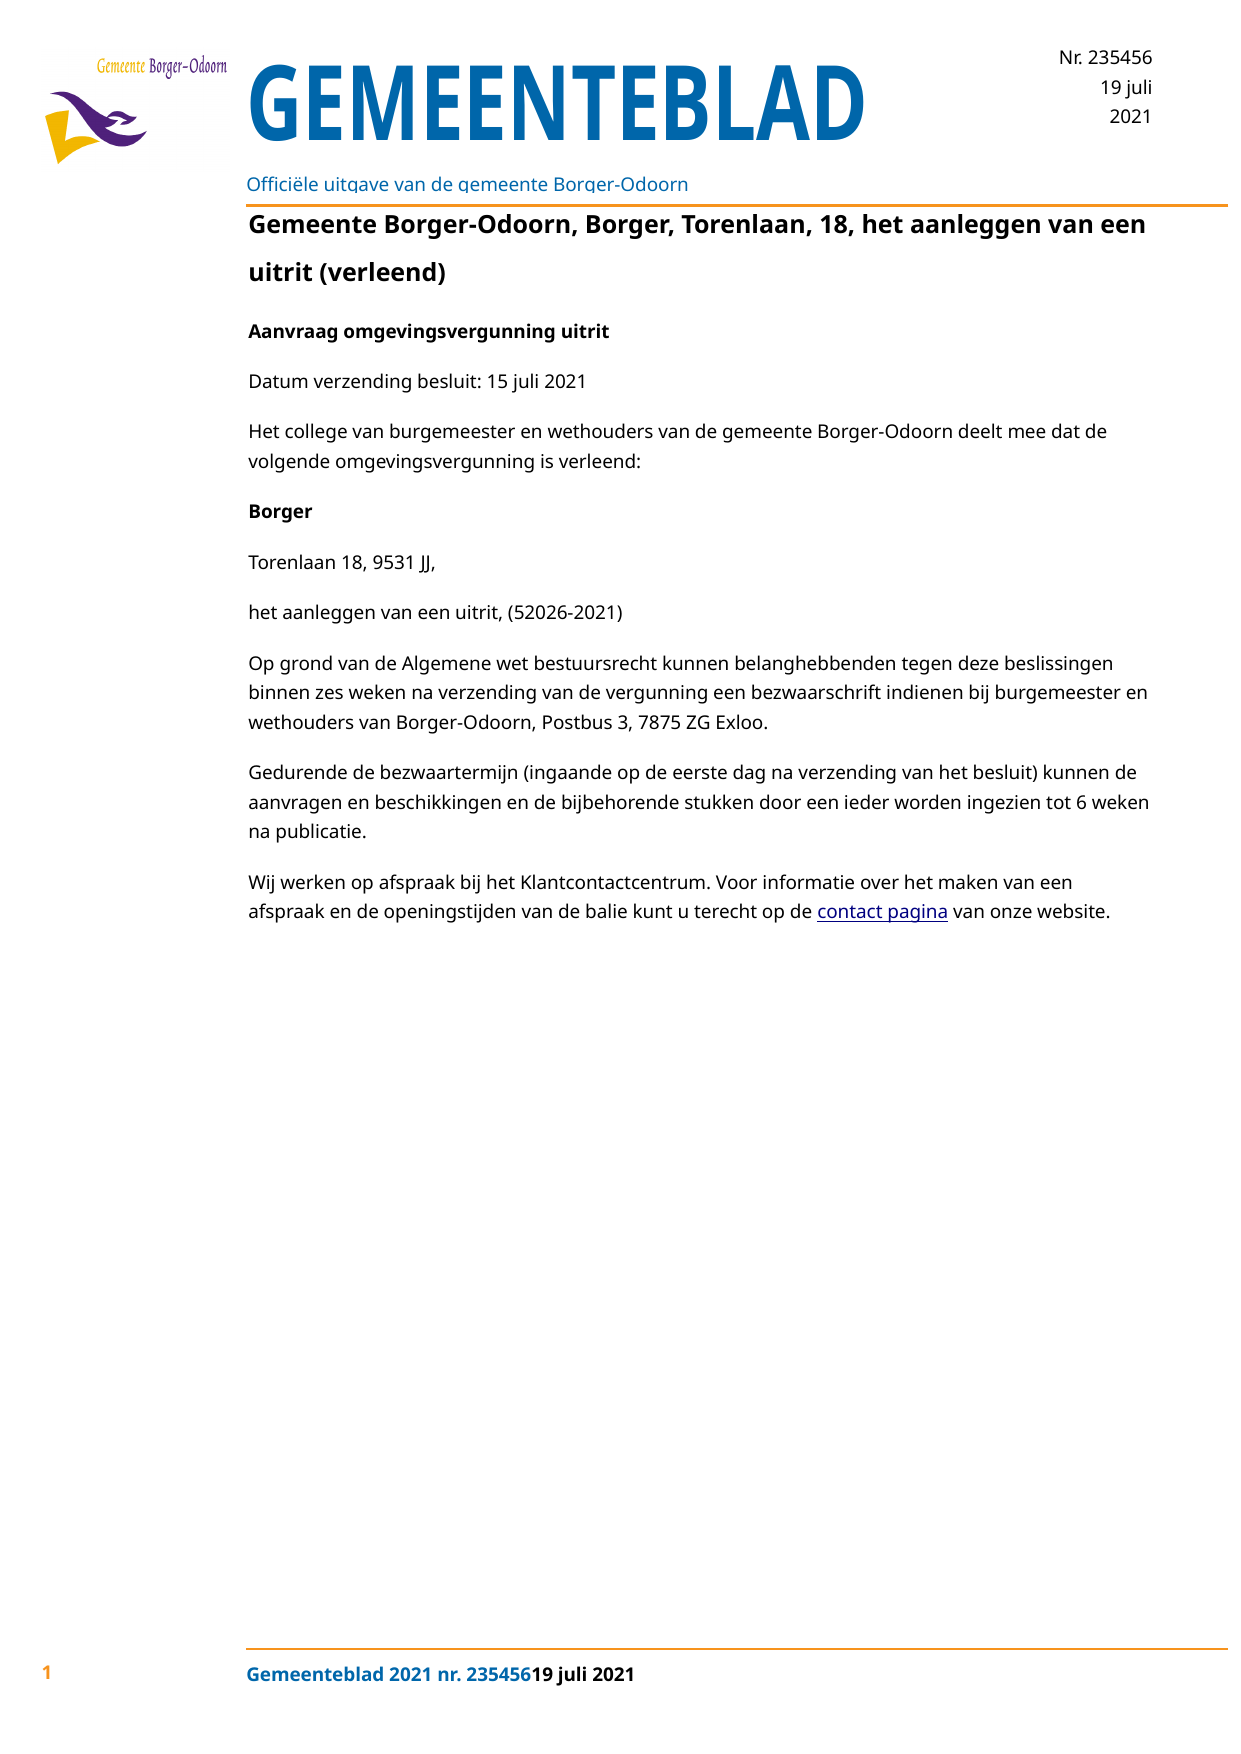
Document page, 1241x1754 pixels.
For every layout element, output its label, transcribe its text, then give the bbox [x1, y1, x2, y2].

text Datum verzending besluit: 15 juli 2021 [248, 368, 1152, 394]
text Gedurende de bezwaartermijn (ingaande op de eerste dag na verzending van het besluit) kunnen de aanvragen en beschikkingen en de bijbehorende stukken door een ieder worden ingezien tot 6 weken na publicatie. [248, 759, 1152, 844]
text Gemeente Borger-Odoorn, Borger, Torenlaan, 18, het aanleggen van een uitrit (verleend) [248, 207, 1152, 288]
text Het college van burgemeester en wethouders van de gemeente Borger-Odoorn deelt mee dat de volgende omgevingsvergunning is verleend: [248, 419, 1152, 474]
text Torenlaan 18, 9531 JJ, [248, 549, 1152, 575]
text het aanleggen van een uitrit, (52026-2021) [248, 599, 1152, 625]
text Aanvraag omgevingsvergunning uitrit [248, 318, 1152, 344]
text Op grond van de Algemene wet bestuursrecht kunnen belanghebbenden tegen deze beslissingen binnen zes weken na verzending van de vergunning een bezwaarschrift indienen bij burgemeester en wethouders van Borger-Odoorn, Postbus 3, 7875 ZG Exloo. [248, 650, 1152, 735]
picture [41, 47, 231, 172]
text Borger [248, 499, 1152, 524]
text Wij werken op afspraak bij het Klantcontactcentrum. Voor informatie over het maken van een afspraak en de openingstijden van de balie kunt u terecht op de contact pagina van onze website. [248, 869, 1152, 924]
